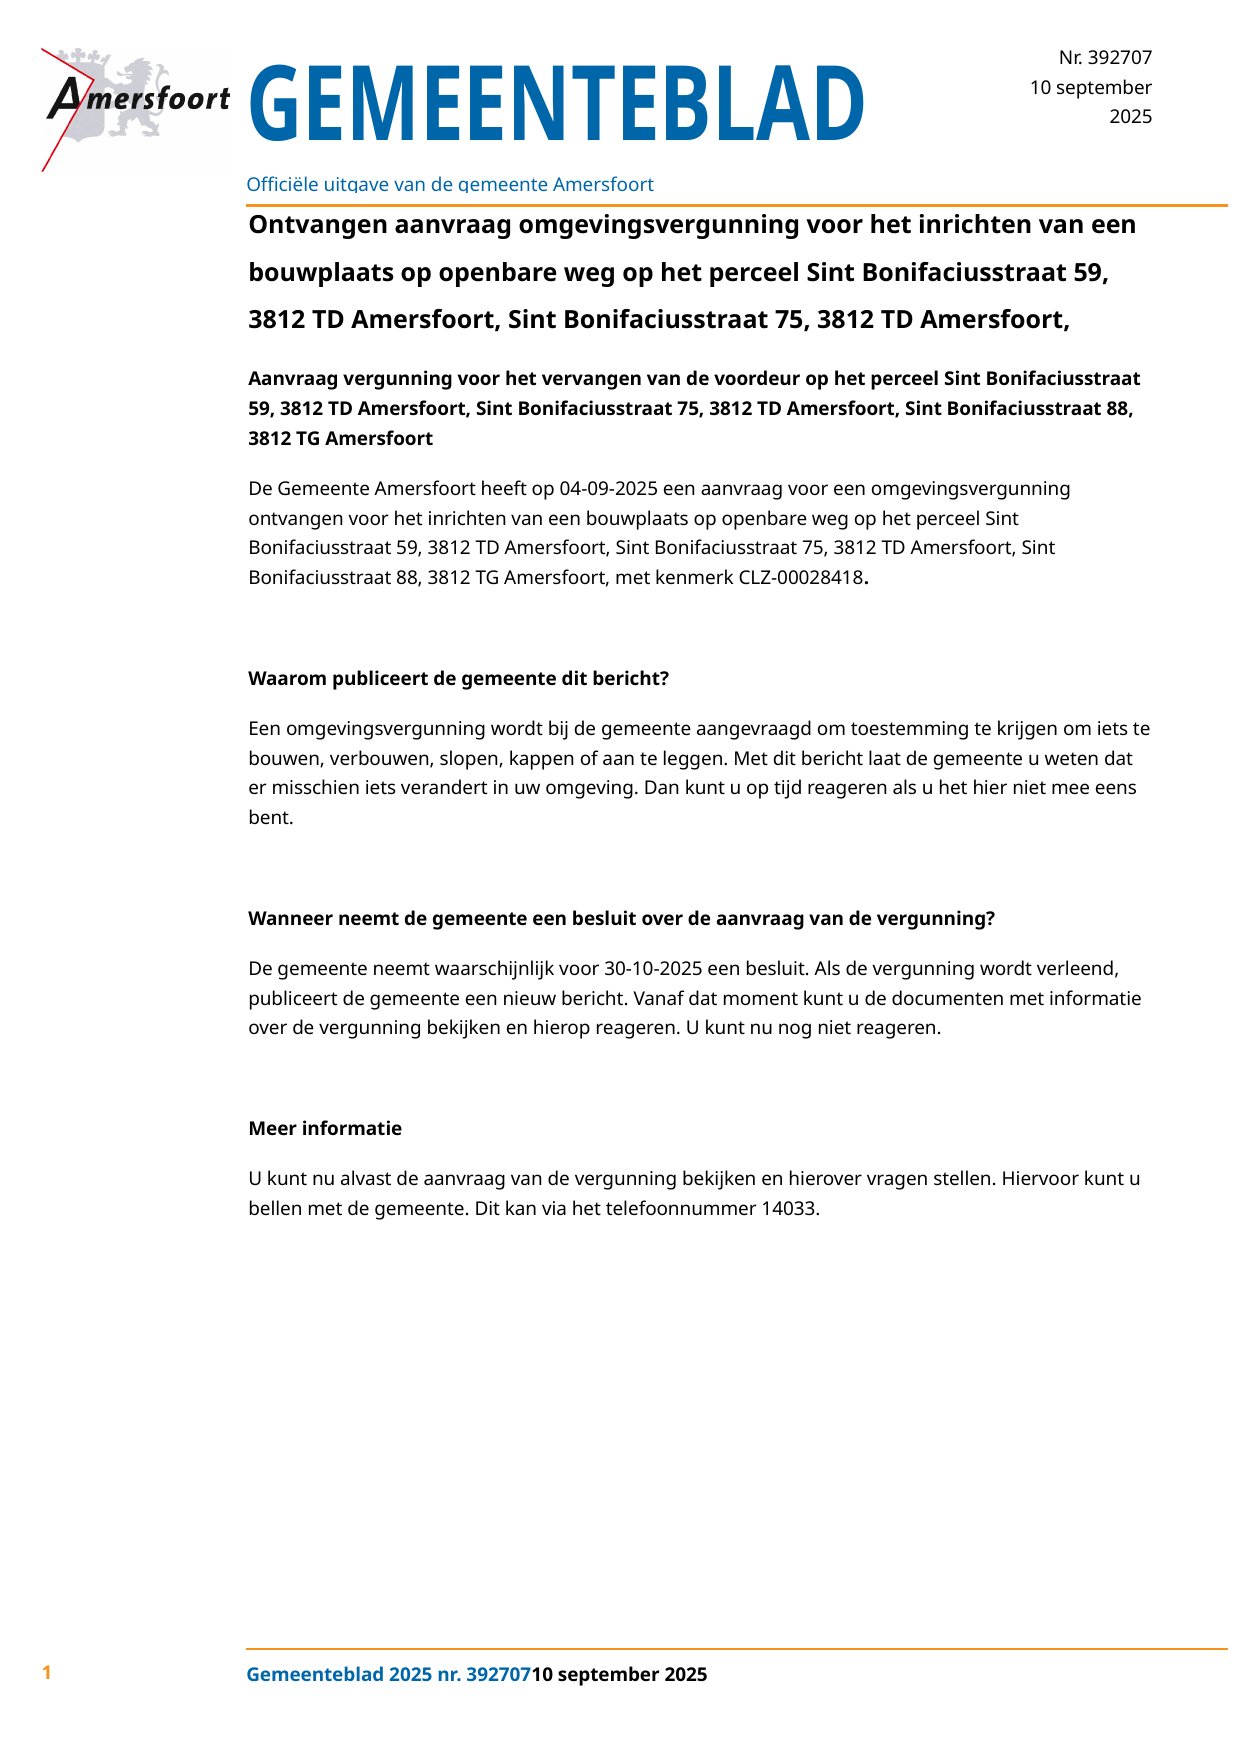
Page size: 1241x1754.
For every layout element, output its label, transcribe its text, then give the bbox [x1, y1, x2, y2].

text Een omgevingsvergunning wordt bij de gemeente aangevraagd om toestemming te krijgen om iets te bouwen, verbouwen, slopen, kappen of aan te leggen. Met dit bericht laat de gemeente u weten dat er misschien iets verandert in uw omgeving. Dan kunt u op tijd reageren als u het hier niet mee eens bent. [248, 715, 1152, 829]
text De Gemeente Amersfoort heeft op 04-09-2025 een aanvraag voor een omgevingsvergunning ontvangen voor het inrichten van een bouwplaats op openbare weg op het perceel Sint Bonifaciusstraat 59, 3812 TD Amersfoort, Sint Bonifaciusstraat 75, 3812 TD Amersfoort, Sint Bonifaciusstraat 88, 3812 TG Amersfoort, met kenmerk CLZ-00028418. [248, 475, 1152, 589]
text U kunt nu alvast de aanvraag van de vergunning bekijken en hierover vragen stellen. Hiervoor kunt u bellen met de gemeente. Dit kan via het telefoonnummer 14033. [248, 1166, 1152, 1221]
text Ontvangen aanvraag omgevingsvergunning voor het inrichten van een bouwplaats op openbare weg op het perceel Sint Bonifaciusstraat 59, 3812 TD Amersfoort, Sint Bonifaciusstraat 75, 3812 TD Amersfoort, [248, 207, 1152, 336]
text Meer informatie [248, 1115, 1152, 1141]
text Waarom publiceert de gemeente dit bericht? [248, 665, 1152, 690]
picture [41, 47, 231, 172]
text De gemeente neemt waarschijnlijk voor 30-10-2025 een besluit. Als de vergunning wordt verleend, publiceert de gemeente een nieuw bericht. Vanaf dat moment kunt u de documenten met informatie over de vergunning bekijken en hierop reageren. U kunt nu nog niet reageren. [248, 955, 1152, 1040]
text Aanvraag vergunning voor het vervangen van de voordeur op het perceel Sint Bonifaciusstraat 59, 3812 TD Amersfoort, Sint Bonifaciusstraat 75, 3812 TD Amersfoort, Sint Bonifaciusstraat 88, 3812 TG Amersfoort [248, 366, 1152, 450]
text Wanneer neemt de gemeente een besluit over de aanvraag van de vergunning? [248, 905, 1152, 930]
